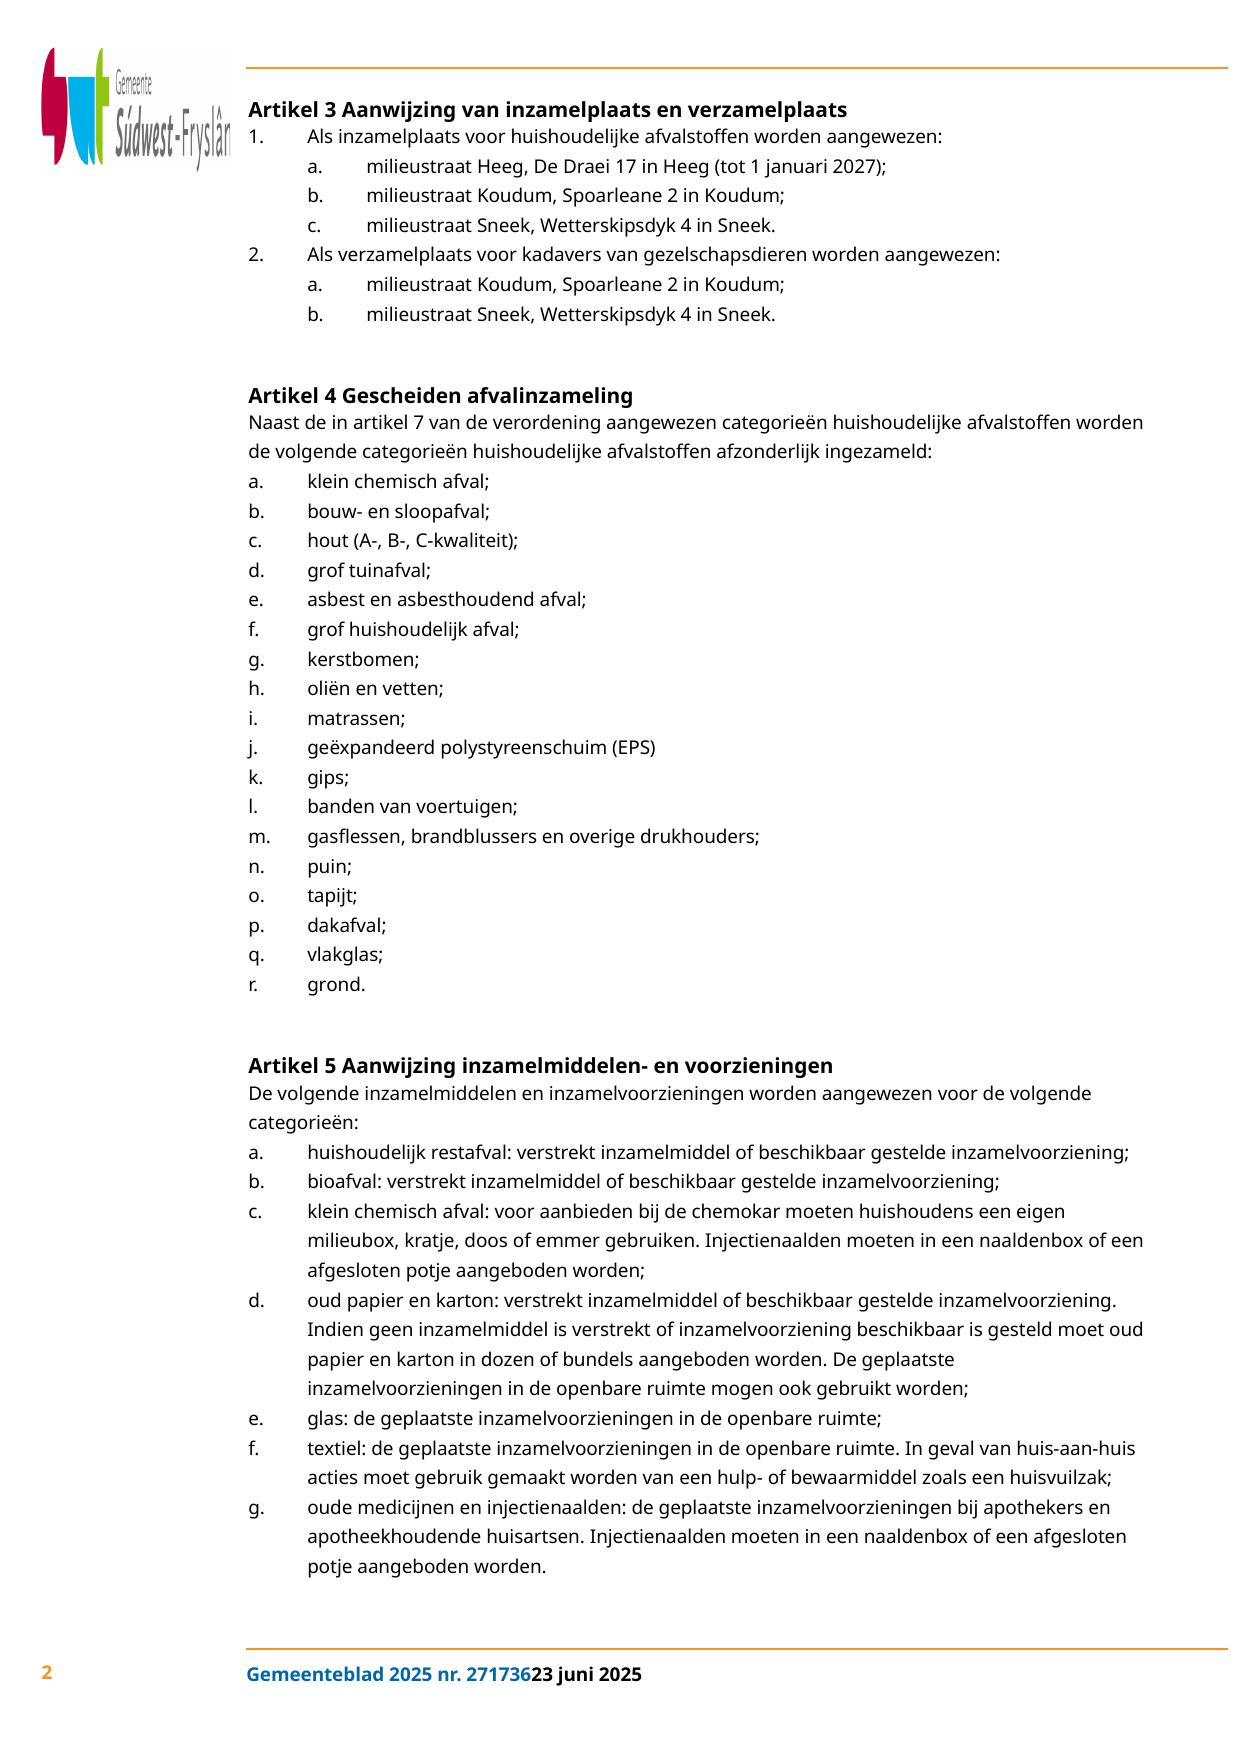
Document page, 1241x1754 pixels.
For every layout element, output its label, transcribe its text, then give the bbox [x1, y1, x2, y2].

list oude medicijnen en injectienaalden: de geplaatste inzamelvoorzieningen bij apothekers en apotheekhoudende huisartsen. Injectienaalden moeten in een naaldenbox of een afgesloten potje aangeboden worden. [248, 1494, 1152, 1579]
list milieustraat Heeg, De Draei 17 in Heeg (tot 1 januari 2027); [307, 153, 1152, 178]
list milieustraat Koudum, Spoarleane 2 in Koudum; [307, 182, 1152, 208]
text Naast de in artikel 7 van de verordening aangewezen categorieën huishoudelijke afvalstoffen worden de volgende categorieën huishoudelijke afvalstoffen afzonderlijk ingezameld: [248, 409, 1152, 464]
list geëxpandeerd polystyreenschuim (EPS) [248, 734, 1152, 760]
picture [41, 47, 231, 172]
list Als verzamelplaats voor kadavers van gezelschapsdieren worden aangewezen: [248, 242, 1152, 267]
list asbest en asbesthoudend afval; [248, 587, 1152, 612]
text Artikel 4 Gescheiden afvalinzameling [248, 381, 1152, 409]
list huishoudelijk restafval: verstrekt inzamelmiddel of beschikbaar gestelde inzamelvoorziening; [248, 1139, 1152, 1164]
list gips; [248, 764, 1152, 790]
text De volgende inzamelmiddelen en inzamelvoorzieningen worden aangewezen voor de volgende categorieën: [248, 1080, 1152, 1135]
list oliën en vetten; [248, 675, 1152, 701]
text Artikel 3 Aanwijzing van inzamelplaats en verzamelplaats [248, 95, 1152, 123]
list Als inzamelplaats voor huishoudelijke afvalstoffen worden aangewezen: [248, 123, 1152, 149]
list puin; [248, 853, 1152, 879]
list tapijt; [248, 882, 1152, 908]
list glas: de geplaatste inzamelvoorzieningen in de openbare ruimte; [248, 1405, 1152, 1431]
list matrassen; [248, 705, 1152, 731]
list milieustraat Koudum, Spoarleane 2 in Koudum; [307, 271, 1152, 297]
list grond. [248, 971, 1152, 997]
list klein chemisch afval: voor aanbieden bij de chemokar moeten huishoudens een eigen milieubox, kratje, doos of emmer gebruiken. Injectienaalden moeten in een naaldenbox of een afgesloten potje aangeboden worden; [248, 1198, 1152, 1283]
list grof tuinafval; [248, 557, 1152, 583]
list hout (A-, B-, C-kwaliteit); [248, 527, 1152, 553]
list banden van voertuigen; [248, 794, 1152, 819]
list klein chemisch afval; [248, 468, 1152, 494]
list bouw- en sloopafval; [248, 498, 1152, 524]
list kerstbomen; [248, 646, 1152, 672]
list textiel: de geplaatste inzamelvoorzieningen in de openbare ruimte. In geval van huis-aan-huis acties moet gebruik gemaakt worden van een hulp- of bewaarmiddel zoals een huisvuilzak; [248, 1435, 1152, 1490]
list bioafval: verstrekt inzamelmiddel of beschikbaar gestelde inzamelvoorziening; [248, 1168, 1152, 1194]
text Artikel 5 Aanwijzing inzamelmiddelen- en voorzieningen [248, 1051, 1152, 1080]
list grof huishoudelijk afval; [248, 616, 1152, 642]
list vlakglas; [248, 942, 1152, 967]
list oud papier en karton: verstrekt inzamelmiddel of beschikbaar gestelde inzamelvoorziening. Indien geen inzamelmiddel is verstrekt of inzamelvoorziening beschikbaar is gesteld moet oud papier en karton in dozen of bundels aangeboden worden. De geplaatste inzamelvoorzieningen in de openbare ruimte mogen ook gebruikt worden; [248, 1287, 1152, 1401]
list dakafval; [248, 912, 1152, 938]
list milieustraat Sneek, Wetterskipsdyk 4 in Sneek. [307, 212, 1152, 238]
list milieustraat Sneek, Wetterskipsdyk 4 in Sneek. [307, 301, 1152, 326]
list gasflessen, brandblussers en overige drukhouders; [248, 823, 1152, 849]
